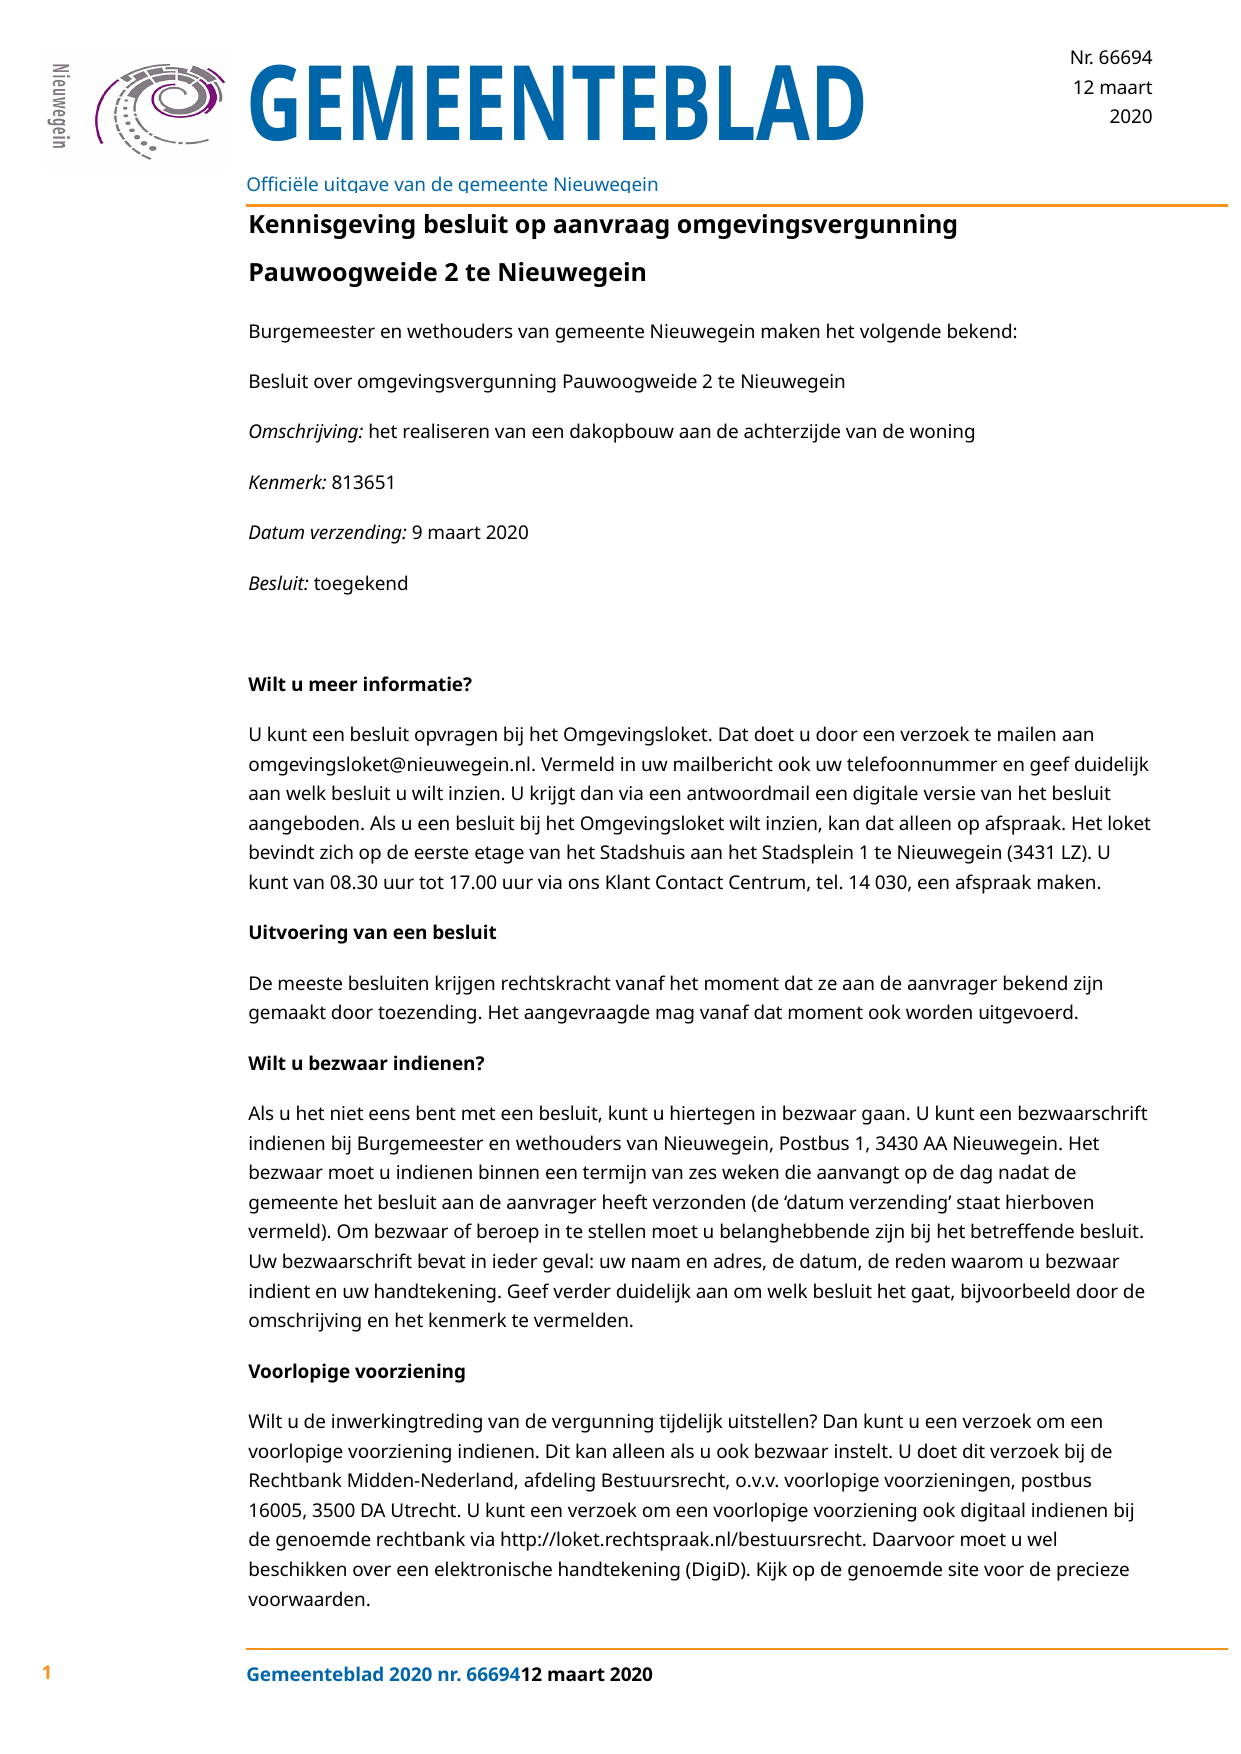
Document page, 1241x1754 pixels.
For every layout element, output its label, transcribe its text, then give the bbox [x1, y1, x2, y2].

text Wilt u bezwaar indienen? [248, 1050, 1152, 1076]
text Datum verzending: 9 maart 2020 [248, 519, 1152, 545]
text Wilt u meer informatie? [248, 671, 1152, 697]
text U kunt een besluit opvragen bij het Omgevingsloket. Dat doet u door een verzoek te mailen aan omgevingsloket@nieuwegein.nl. Vermeld in uw mailbericht ook uw telefoonnummer en geef duidelijk aan welk besluit u wilt inzien. U krijgt dan via een antwoordmail een digitale versie van het besluit aangeboden. Als u een besluit bij het Omgevingsloket wilt inzien, kan dat alleen op afspraak. Het loket bevindt zich op de eerste etage van het Stadshuis aan het Stadsplein 1 te Nieuwegein (3431 LZ). U kunt van 08.30 uur tot 17.00 uur via ons Klant Contact Centrum, tel. 14 030, een afspraak maken. [248, 721, 1152, 895]
text Kenmerk: 813651 [248, 469, 1152, 495]
text Uitvoering van een besluit [248, 919, 1152, 945]
text Kennisgeving besluit op aanvraag omgevingsvergunning Pauwoogweide 2 te Nieuwegein [248, 207, 1152, 288]
text Als u het niet eens bent met een besluit, kunt u hiertegen in bezwaar gaan. U kunt een bezwaarschrift indienen bij Burgemeester en wethouders van Nieuwegein, Postbus 1, 3430 AA Nieuwegein. Het bezwaar moet u indienen binnen een termijn van zes weken die aanvangt op de dag nadat de gemeente het besluit aan de aanvrager heeft verzonden (de ‘datum verzending’ staat hierboven vermeld). Om bezwaar of beroep in te stellen moet u belanghebbende zijn bij het betreffende besluit. Uw bezwaarschrift bevat in ieder geval: uw naam en adres, de datum, de reden waarom u bezwaar indient en uw handtekening. Geef verder duidelijk aan om welk besluit het gaat, bijvoorbeeld door de omschrijving en het kenmerk te vermelden. [248, 1100, 1152, 1333]
text Voorlopige voorziening [248, 1358, 1152, 1384]
text Wilt u de inwerkingtreding van de vergunning tijdelijk uitstellen? Dan kunt u een verzoek om een voorlopige voorziening indienen. Dit kan alleen als u ook bezwaar instelt. U doet dit verzoek bij de Rechtbank Midden-Nederland, afdeling Bestuursrecht, o.v.v. voorlopige voorzieningen, postbus 16005, 3500 DA Utrecht. U kunt een verzoek om een voorlopige voorziening ook digitaal indienen bij de genoemde rechtbank via http://loket.rechtspraak.nl/bestuursrecht. Daarvoor moet u wel beschikken over een elektronische handtekening (DigiD). Kijk op de genoemde site voor de precieze voorwaarden. [248, 1408, 1152, 1612]
text Burgemeester en wethouders van gemeente Nieuwegein maken het volgende bekend: [248, 318, 1152, 344]
text De meeste besluiten krijgen rechtskracht vanaf het moment dat ze aan de aanvrager bekend zijn gemaakt door toezending. Het aangevraagde mag vanaf dat moment ook worden uitgevoerd. [248, 970, 1152, 1025]
text Omschrijving: het realiseren van een dakopbouw aan de achterzijde van de woning [248, 419, 1152, 444]
picture [41, 47, 231, 172]
text Besluit: toegekend [248, 570, 1152, 596]
text Besluit over omgevingsvergunning Pauwoogweide 2 te Nieuwegein [248, 368, 1152, 394]
